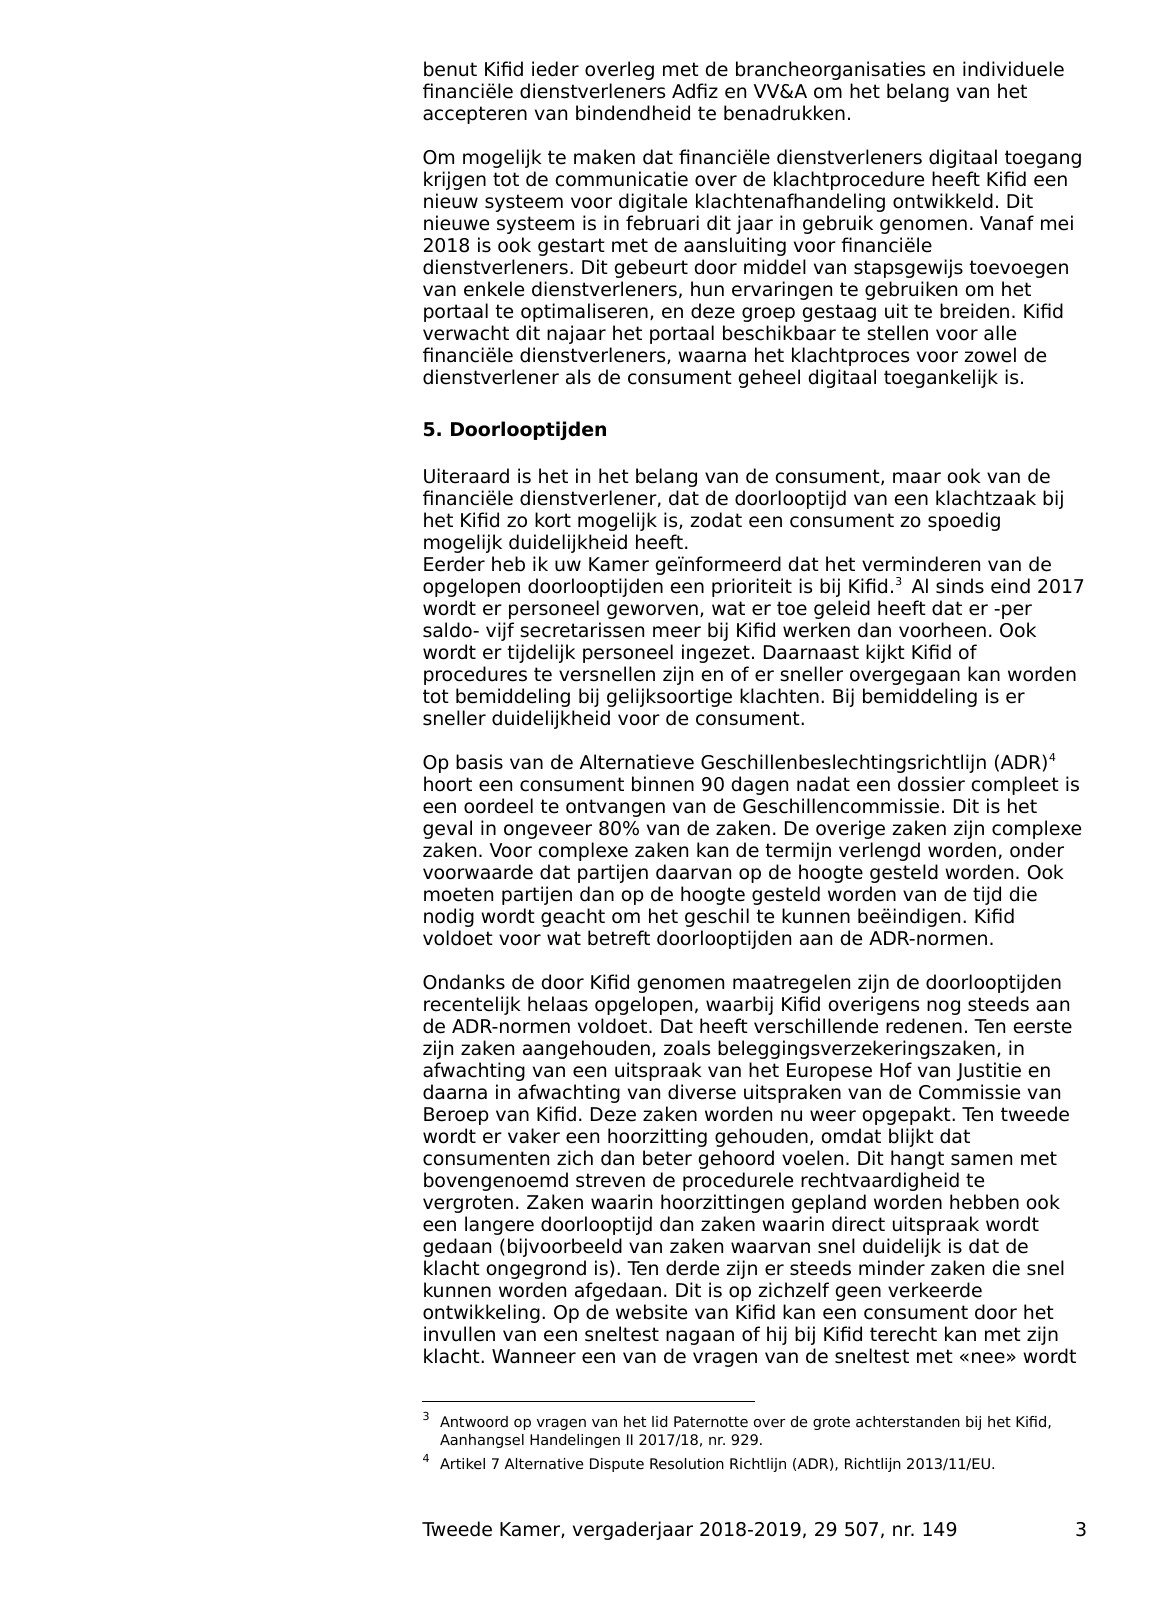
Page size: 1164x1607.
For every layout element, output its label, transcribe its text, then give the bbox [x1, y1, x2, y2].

text Antwoord op vragen van het lid Paternotte over de grote achterstanden bij het Kifid, Aanhangsel Handelingen II 2017/18, nr. 929. [422, 1410, 1087, 1449]
text Artikel 7 Alternative Dispute Resolution Richtlijn (ADR), Richtlijn 2013/11/EU. [422, 1452, 1087, 1474]
text Eerder heb ik uw Kamer geïnformeerd dat het verminderen van de opgelopen doorlooptijden een prioriteit is bij Kifid. Al sinds eind 2017 wordt er personeel geworven, wat er toe geleid heeft dat er -per saldo- vijf secretarissen meer bij Kifid werken dan voorheen. Ook wordt er tijdelijk personeel ingezet. Daarnaast kijkt Kifid of procedures te versnellen zijn en of er sneller overgegaan kan worden tot bemiddeling bij gelijksoortige klachten. Bij bemiddeling is er sneller duidelijkheid voor de consument. [422, 554, 1087, 730]
text Op basis van de Alternatieve Geschillenbeslechtingsrichtlijn (ADR) hoort een consument binnen 90 dagen nadat een dossier compleet is een oordeel te ontvangen van de Geschillencommissie. Dit is het geval in ongeveer 80% van de zaken. De overige zaken zijn complexe zaken. Voor complexe zaken kan de termijn verlengd worden, onder voorwaarde dat partijen daarvan op de hoogte gesteld worden. Ook moeten partijen dan op de hoogte gesteld worden van de tijd die nodig wordt geacht om het geschil te kunnen beëindigen. Kifid voldoet voor wat betreft doorlooptijden aan de ADR-normen. [422, 752, 1087, 950]
text Uiteraard is het in het belang van de consument, maar ook van de financiële dienstverlener, dat de doorlooptijd van een klachtzaak bij het Kifid zo kort mogelijk is, zodat een consument zo spoedig mogelijk duidelijkheid heeft. [422, 466, 1087, 554]
text benut Kifid ieder overleg met de brancheorganisaties en individuele financiële dienstverleners Adfiz en VV&A om het belang van het accepteren van bindendheid te benadrukken. [422, 59, 1087, 125]
subtitle 5. Doorlooptijden [422, 419, 1087, 441]
text Ondanks de door Kifid genomen maatregelen zijn de doorlooptijden recentelijk helaas opgelopen, waarbij Kifid overigens nog steeds aan de ADR-normen voldoet. Dat heeft verschillende redenen. Ten eerste zijn zaken aangehouden, zoals beleggingsverzekeringszaken, in afwachting van een uitspraak van het Europese Hof van Justitie en daarna in afwachting van diverse uitspraken van de Commissie van Beroep van Kifid. Deze zaken worden nu weer opgepakt. Ten tweede wordt er vaker een hoorzitting gehouden, omdat blijkt dat consumenten zich dan beter gehoord voelen. Dit hangt samen met bovengenoemd streven de procedurele rechtvaardigheid te vergroten. Zaken waarin hoorzittingen gepland worden hebben ook een langere doorlooptijd dan zaken waarin direct uitspraak wordt gedaan (bijvoorbeeld van zaken waarvan snel duidelijk is dat de klacht ongegrond is). Ten derde zijn er steeds minder zaken die snel kunnen worden afgedaan. Dit is op zichzelf geen verkeerde ontwikkeling. Op de website van Kifid kan een consument door het invullen van een sneltest nagaan of hij bij Kifid terecht kan met zijn klacht. Wanneer een van de vragen van de sneltest met «nee» wordt [422, 972, 1087, 1367]
text Om mogelijk te maken dat financiële dienstverleners digitaal toegang krijgen tot de communicatie over de klachtprocedure heeft Kifid een nieuw systeem voor digitale klachtenafhandeling ontwikkeld. Dit nieuwe systeem is in februari dit jaar in gebruik genomen. Vanaf mei 2018 is ook gestart met de aansluiting voor financiële dienstverleners. Dit gebeurt door middel van stapsgewijs toevoegen van enkele dienstverleners, hun ervaringen te gebruiken om het portaal te optimaliseren, en deze groep gestaag uit te breiden. Kifid verwacht dit najaar het portaal beschikbaar te stellen voor alle financiële dienstverleners, waarna het klachtproces voor zowel de dienstverlener als de consument geheel digitaal toegankelijk is. [422, 147, 1087, 389]
